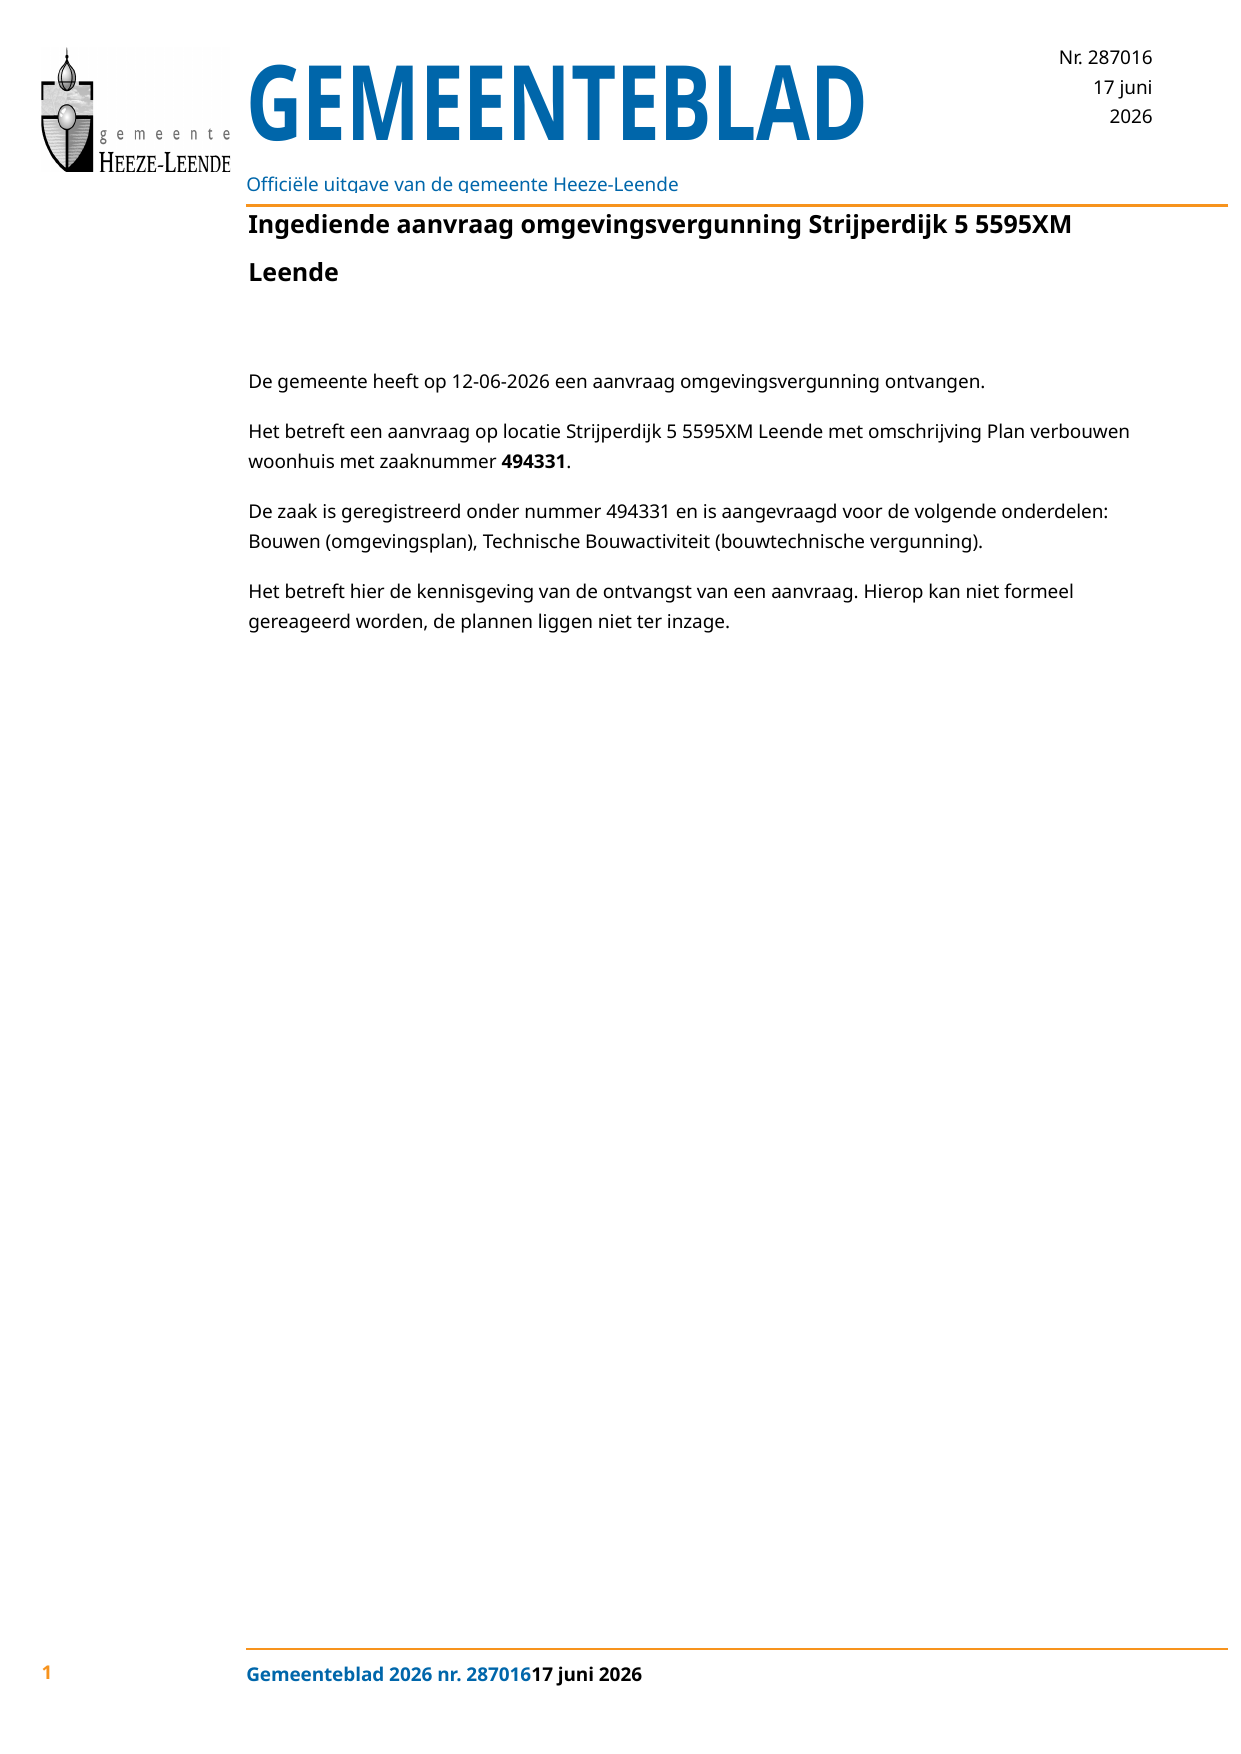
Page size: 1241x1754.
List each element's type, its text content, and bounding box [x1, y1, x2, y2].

text De gemeente heeft op 12-06-2026 een aanvraag omgevingsvergunning ontvangen. [248, 368, 1152, 394]
picture [41, 47, 231, 172]
text Het betreft hier de kennisgeving van de ontvangst van een aanvraag. Hierop kan niet formeel gereageerd worden, de plannen liggen niet ter inzage. [248, 579, 1152, 634]
text De zaak is geregistreerd onder nummer 494331 en is aangevraagd voor de volgende onderdelen: Bouwen (omgevingsplan), Technische Bouwactiviteit (bouwtechnische vergunning). [248, 499, 1152, 554]
text Ingediende aanvraag omgevingsvergunning Strijperdijk 5 5595XM Leende [248, 207, 1152, 288]
text Het betreft een aanvraag op locatie Strijperdijk 5 5595XM Leende met omschrijving Plan verbouwen woonhuis met zaaknummer 494331. [248, 419, 1152, 474]
